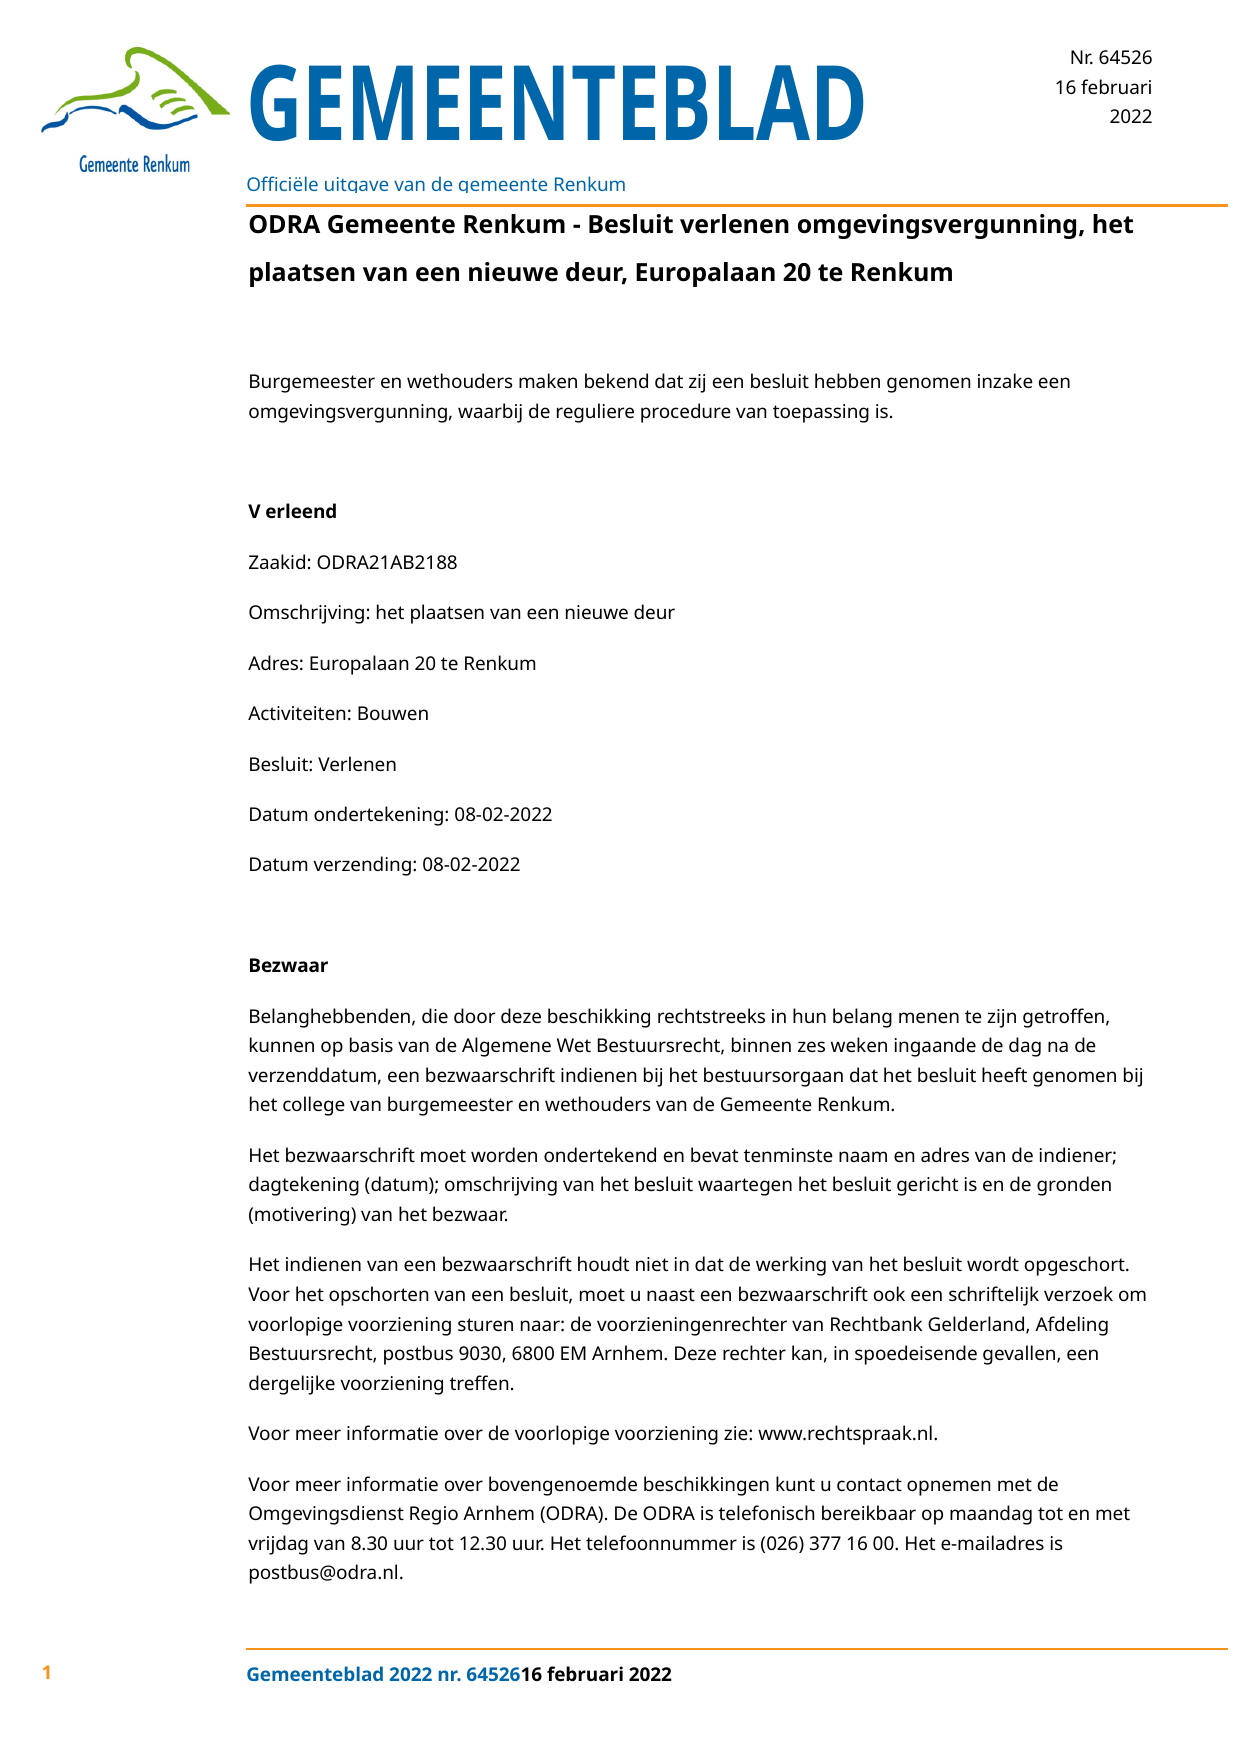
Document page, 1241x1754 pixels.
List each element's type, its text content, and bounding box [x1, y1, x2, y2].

text Datum verzending: 08-02-2022 [248, 852, 1152, 877]
text Voor meer informatie over bovengenoemde beschikkingen kunt u contact opnemen met de Omgevingsdienst Regio Arnhem (ODRA). De ODRA is telefonisch bereikbaar op maandag tot en met vrijdag van 8.30 uur tot 12.30 uur. Het telefoonnummer is (026) 377 16 00. Het e-mailadres is postbus@odra.nl. [248, 1471, 1152, 1585]
text Datum ondertekening: 08-02-2022 [248, 801, 1152, 827]
text Omschrijving: het plaatsen van een nieuwe deur [248, 599, 1152, 625]
text Zaakid: ODRA21AB2188 [248, 549, 1152, 575]
text Burgemeester en wethouders maken bekend dat zij een besluit hebben genomen inzake een omgevingsvergunning, waarbij de reguliere procedure van toepassing is. [248, 368, 1152, 424]
text Besluit: Verlenen [248, 751, 1152, 777]
text Het bezwaarschrift moet worden ondertekend en bevat tenminste naam en adres van de indiener; dagtekening (datum); omschrijving van het besluit waartegen het besluit gericht is en de gronden (motivering) van het bezwaar. [248, 1142, 1152, 1227]
picture [41, 47, 231, 172]
text Bezwaar [248, 952, 1152, 978]
text Het indienen van een bezwaarschrift houdt niet in dat de werking van het besluit wordt opgeschort. Voor het opschorten van een besluit, moet u naast een bezwaarschrift ook een schriftelijk verzoek om voorlopige voorziening sturen naar: de voorzieningenrechter van Rechtbank Gelderland, Afdeling Bestuursrecht, postbus 9030, 6800 EM Arnhem. Deze rechter kan, in spoedeisende gevallen, een dergelijke voorziening treffen. [248, 1252, 1152, 1396]
text Activiteiten: Bouwen [248, 700, 1152, 726]
text Voor meer informatie over de voorlopige voorziening zie: www.rechtspraak.nl. [248, 1420, 1152, 1446]
text Adres: Europalaan 20 te Renkum [248, 650, 1152, 676]
text Belanghebbenden, die door deze beschikking rechtstreeks in hun belang menen te zijn getroffen, kunnen op basis van de Algemene Wet Bestuursrecht, binnen zes weken ingaande de dag na de verzenddatum, een bezwaarschrift indienen bij het bestuursorgaan dat het besluit heeft genomen bij het college van burgemeester en wethouders van de Gemeente Renkum. [248, 1003, 1152, 1117]
text V erleend [248, 499, 1152, 524]
text ODRA Gemeente Renkum - Besluit verlenen omgevingsvergunning, het plaatsen van een nieuwe deur, Europalaan 20 te Renkum [248, 207, 1152, 288]
